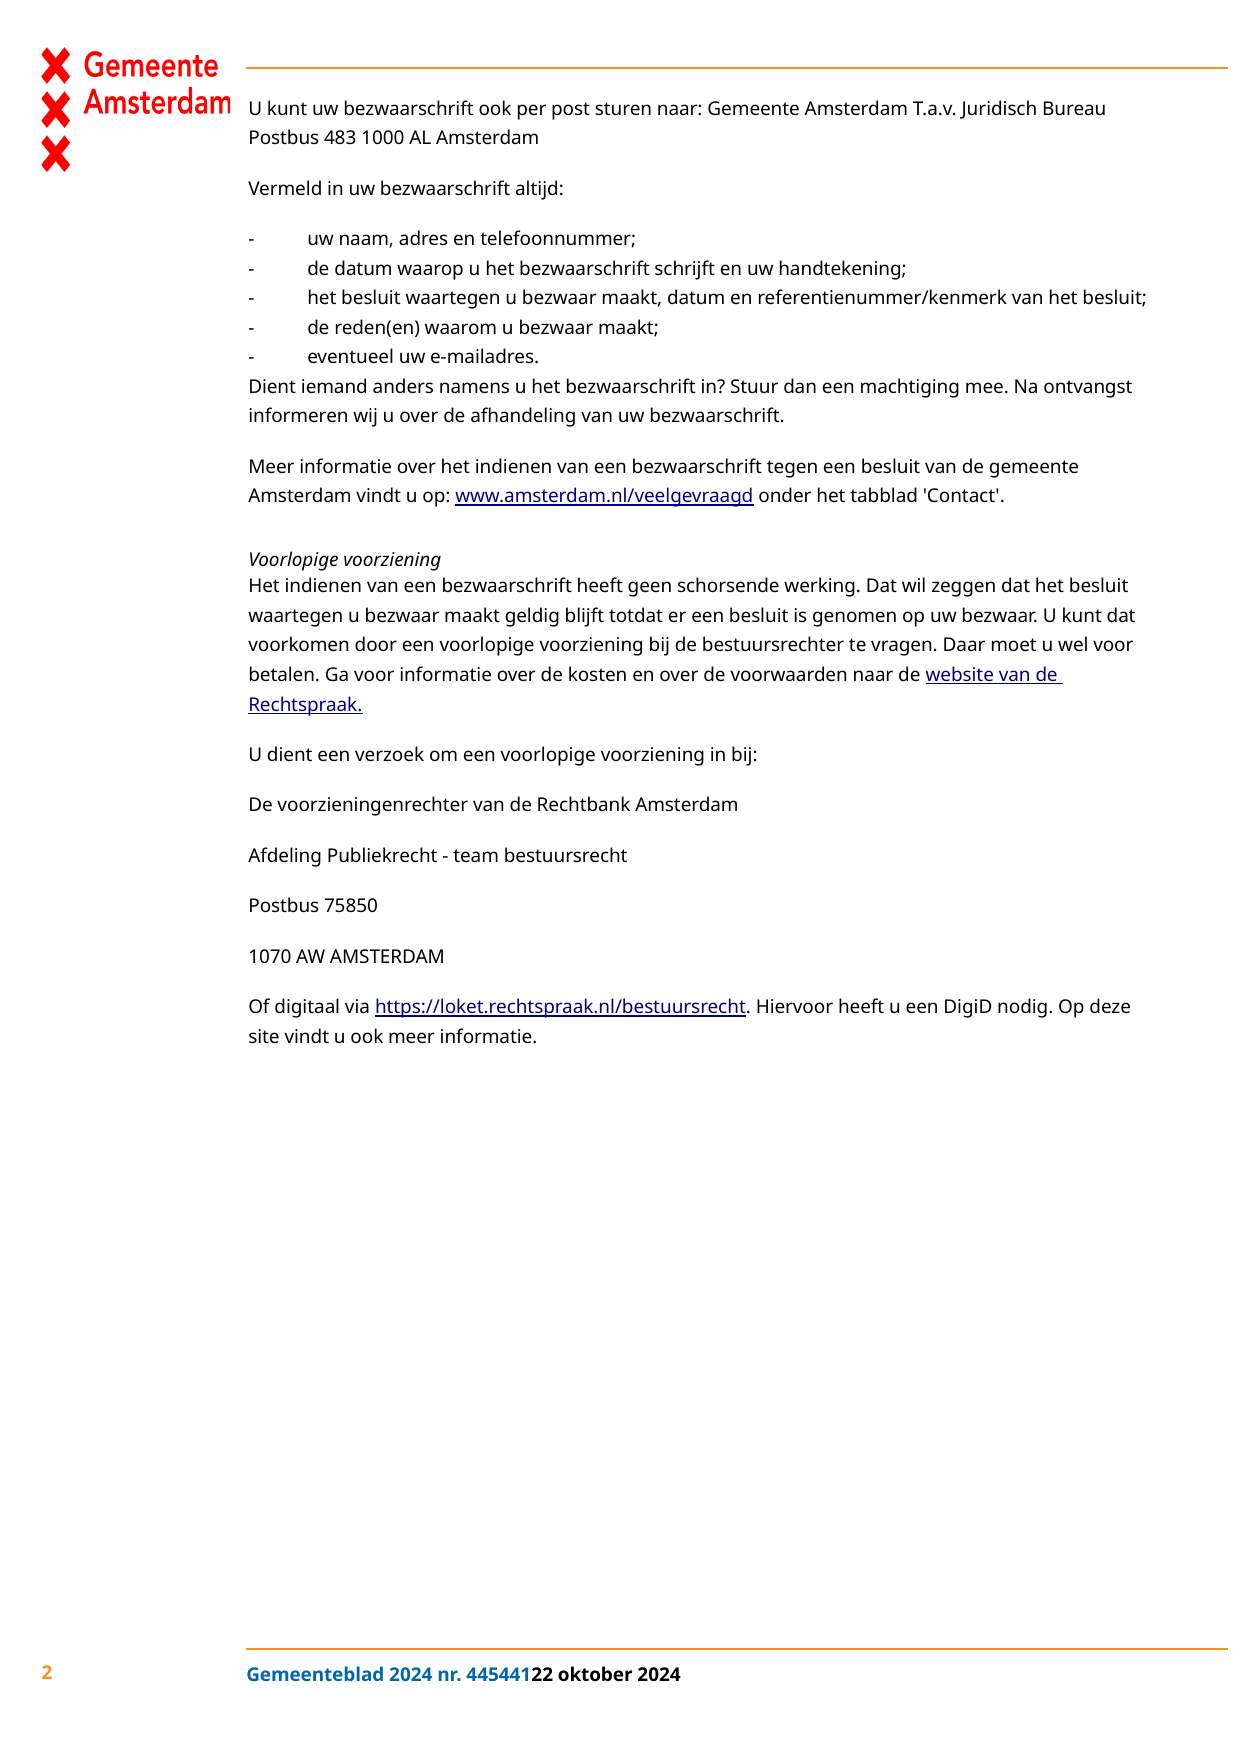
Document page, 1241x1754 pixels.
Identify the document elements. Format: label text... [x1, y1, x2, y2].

list eventueel uw e-mailadres. [248, 343, 1152, 369]
text U kunt uw bezwaarschrift ook per post sturen naar: Gemeente Amsterdam T.a.v. Juridisch Bureau Postbus 483 1000 AL Amsterdam [248, 95, 1152, 150]
text Het indienen van een bezwaarschrift heeft geen schorsende werking. Dat wil zeggen dat het besluit waartegen u bezwaar maakt geldig blijft totdat er een besluit is genomen op uw bezwaar. U kunt dat voorkomen door een voorlopige voorziening bij de bestuursrechter te vragen. Daar moet u wel voor betalen. Ga voor informatie over de kosten en over de voorwaarden naar de website van de Rechtspraak. [248, 572, 1152, 716]
text Postbus 75850 [248, 892, 1152, 918]
list uw naam, adres en telefoonnummer; [248, 225, 1152, 251]
text Voorlopige voorziening [248, 547, 1152, 572]
list het besluit waartegen u bezwaar maakt, datum en referentienummer/kenmerk van het besluit; [248, 284, 1152, 310]
picture [41, 47, 231, 172]
text Dient iemand anders namens u het bezwaarschrift in? Stuur dan een machtiging mee. Na ontvangst informeren wij u over de afhandeling van uw bezwaarschrift. [248, 373, 1152, 428]
text Meer informatie over het indienen van een bezwaarschrift tegen een besluit van de gemeente Amsterdam vindt u op: www.amsterdam.nl/veelgevraagd onder het tabblad 'Contact'. [248, 453, 1152, 508]
list de reden(en) waarom u bezwaar maakt; [248, 314, 1152, 340]
text Of digitaal via https://loket.rechtspraak.nl/bestuursrecht. Hiervoor heeft u een DigiD nodig. Op deze site vindt u ook meer informatie. [248, 993, 1152, 1048]
text Afdeling Publiekrecht - team bestuursrecht [248, 842, 1152, 868]
text 1070 AW AMSTERDAM [248, 943, 1152, 968]
text De voorzieningenrechter van de Rechtbank Amsterdam [248, 792, 1152, 817]
text Vermeld in uw bezwaarschrift altijd: [248, 175, 1152, 201]
text U dient een verzoek om een voorlopige voorziening in bij: [248, 741, 1152, 767]
list de datum waarop u het bezwaarschrift schrijft en uw handtekening; [248, 255, 1152, 281]
